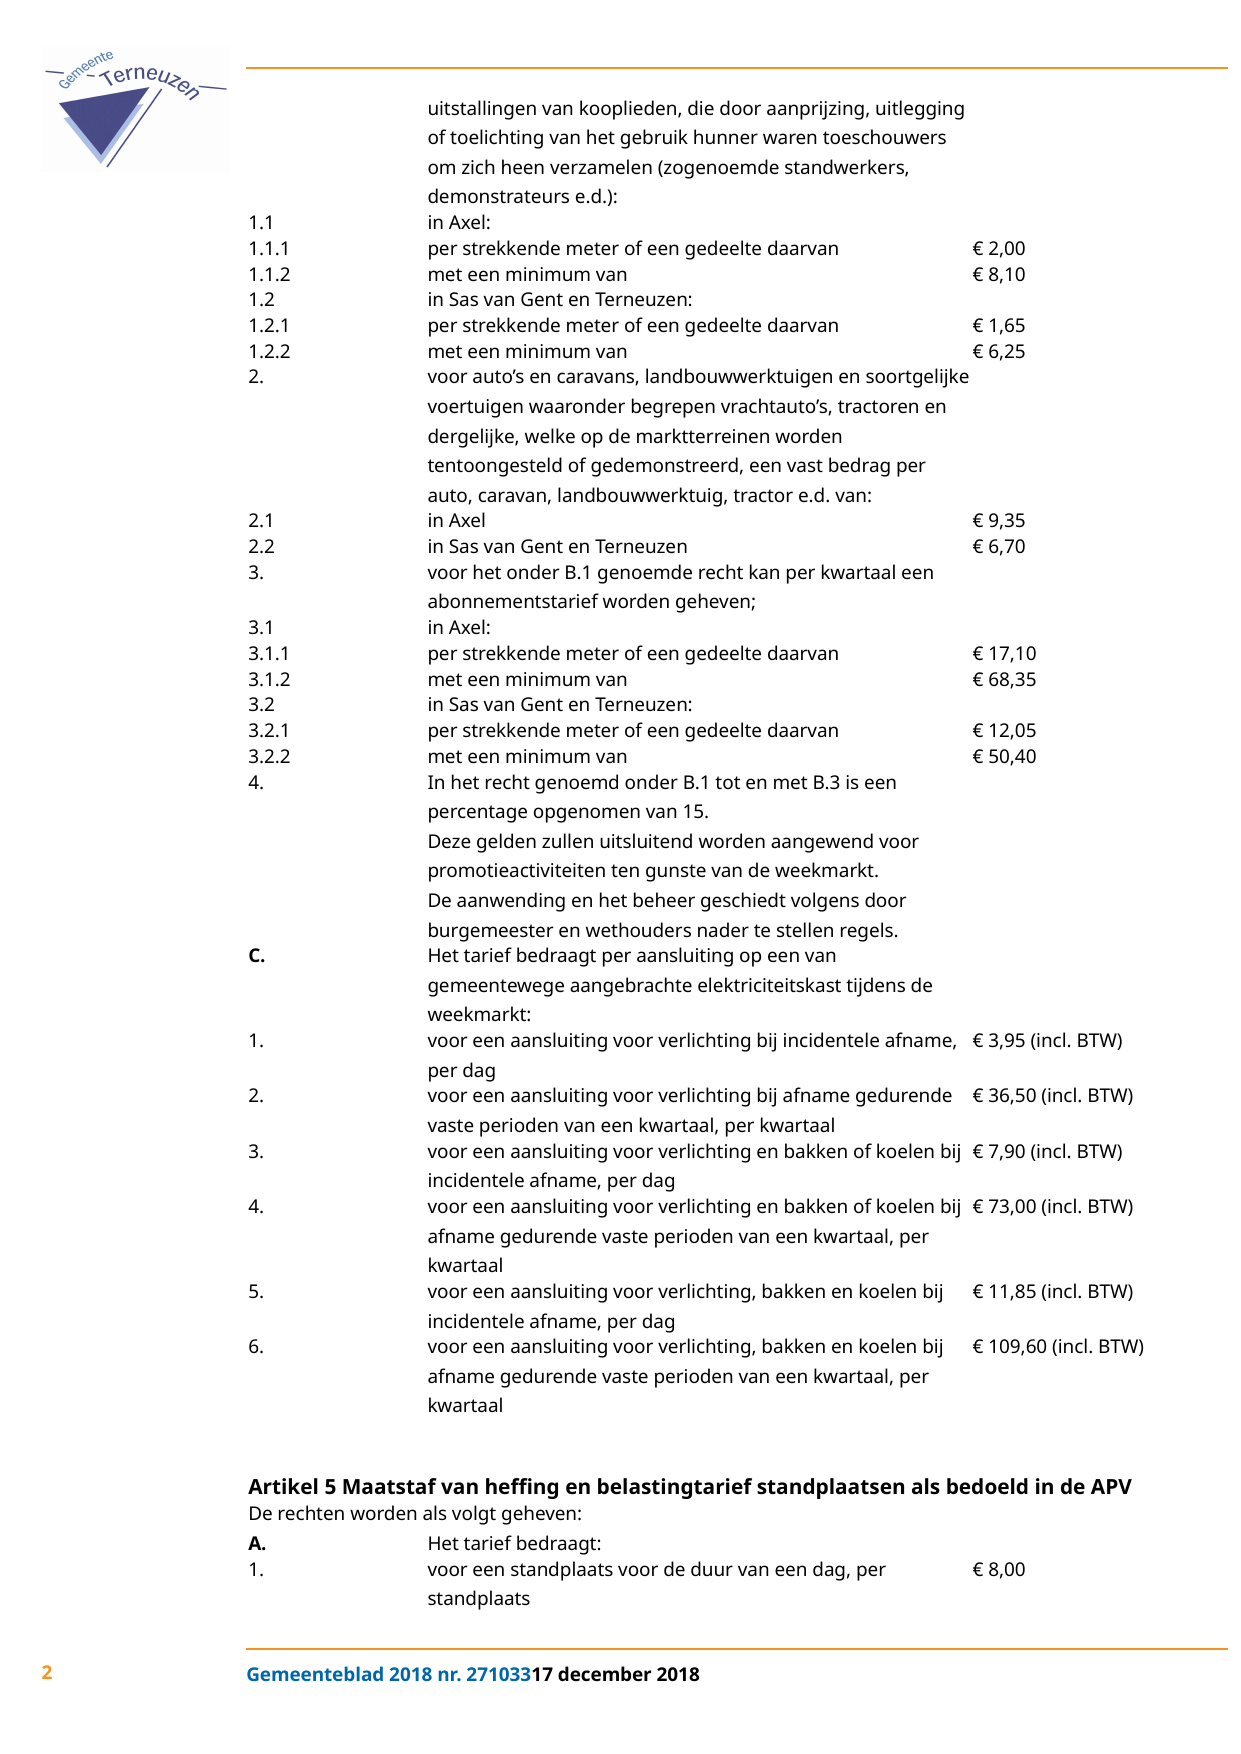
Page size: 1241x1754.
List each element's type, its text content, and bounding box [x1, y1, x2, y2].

table_cell met een minimum van [427, 743, 972, 769]
table_cell 2.2 [248, 534, 427, 559]
table_cell met een minimum van [427, 338, 972, 364]
table_cell € 8,10 [973, 261, 1152, 286]
table_cell 1.1.2 [248, 261, 427, 286]
table_cell voor een aansluiting voor verlichting, bakken en koelen bij afname gedurende vaste perioden van een kwartaal, per kwartaal [427, 1334, 972, 1418]
table_cell met een minimum van [427, 666, 972, 692]
table_cell € 6,70 [973, 534, 1152, 559]
table_cell [973, 209, 1152, 235]
table_cell 3.2 [248, 692, 427, 717]
table_cell [973, 95, 1152, 209]
text De rechten worden als volgt geheven: [248, 1501, 1152, 1526]
table_cell € 9,35 [973, 508, 1152, 533]
table_cell met een minimum van [427, 261, 972, 286]
table_cell voor het onder B.1 genoemde recht kan per kwartaal een abonnementstarief worden geheven; [427, 559, 972, 614]
table_cell 4. [248, 1193, 427, 1278]
table_header [973, 1530, 1152, 1556]
table_cell in Axel: [427, 615, 972, 640]
table_cell Het tarief bedraagt per aansluiting op een van gemeentewege aangebrachte elektriciteitskast tijdens de weekmarkt: [427, 943, 972, 1027]
table_cell € 2,00 [973, 235, 1152, 261]
table_cell 3.2.2 [248, 743, 427, 769]
table_cell 4. [248, 769, 427, 942]
table_cell per strekkende meter of een gedeelte daarvan [427, 235, 972, 261]
table_cell 1.2.2 [248, 338, 427, 364]
table_cell [973, 692, 1152, 717]
table_cell per strekkende meter of een gedeelte daarvan [427, 640, 972, 666]
table_cell € 11,85 (incl. BTW) [973, 1278, 1152, 1333]
table_cell per strekkende meter of een gedeelte daarvan [427, 718, 972, 743]
table_cell 3.1 [248, 615, 427, 640]
table_cell € 109,60 (incl. BTW) [973, 1334, 1152, 1418]
table_cell C. [248, 943, 427, 1027]
table_cell in Sas van Gent en Terneuzen: [427, 692, 972, 717]
table_cell 1.1 [248, 209, 427, 235]
table_cell € 3,95 (incl. BTW) [973, 1028, 1152, 1083]
table_cell 3.2.1 [248, 718, 427, 743]
table_cell 1. [248, 1556, 427, 1611]
table_cell 1. [248, 1028, 427, 1083]
table_cell € 6,25 [973, 338, 1152, 364]
table_cell 1.2.1 [248, 312, 427, 338]
table_cell per strekkende meter of een gedeelte daarvan [427, 312, 972, 338]
table_cell 6. [248, 1334, 427, 1418]
table_cell [973, 364, 1152, 508]
table_cell 1.2 [248, 286, 427, 312]
table_cell in Sas van Gent en Terneuzen: [427, 286, 972, 312]
table_cell [973, 559, 1152, 614]
table_cell [973, 769, 1152, 942]
table_cell € 17,10 [973, 640, 1152, 666]
table_cell in Axel [427, 508, 972, 533]
table_cell 3.1.1 [248, 640, 427, 666]
table_cell € 73,00 (incl. BTW) [973, 1193, 1152, 1278]
table_cell in Sas van Gent en Terneuzen [427, 534, 972, 559]
table_cell voor een aansluiting voor verlichting bij incidentele afname, per dag [427, 1028, 972, 1083]
table_cell 5. [248, 1278, 427, 1333]
table_cell 3.1.2 [248, 666, 427, 692]
table_cell [973, 286, 1152, 312]
table_cell In het recht genoemd onder B.1 tot en met B.3 is een percentage opgenomen van 15. Deze gelden zullen uitsluitend worden aangewend voor promotieactiviteiten ten gunste van de weekmarkt. De aanwending en het beheer geschiedt volgens door burgemeester en wethouders nader te stellen regels. [427, 769, 972, 942]
table_cell 1.1.1 [248, 235, 427, 261]
table_cell uitstallingen van kooplieden, die door aanprijzing, uitlegging of toelichting van het gebruik hunner waren toeschouwers om zich heen verzamelen (zogenoemde standwerkers, demonstrateurs e.d.): [427, 95, 972, 209]
table_cell voor een aansluiting voor verlichting en bakken of koelen bij afname gedurende vaste perioden van een kwartaal, per kwartaal [427, 1193, 972, 1278]
table_cell 2.1 [248, 508, 427, 533]
table_cell [248, 95, 427, 209]
table_cell € 36,50 (incl. BTW) [973, 1083, 1152, 1138]
table_cell voor een aansluiting voor verlichting en bakken of koelen bij incidentele afname, per dag [427, 1138, 972, 1193]
table_cell € 68,35 [973, 666, 1152, 692]
table_cell [973, 615, 1152, 640]
table_cell in Axel: [427, 209, 972, 235]
table_cell € 8,00 [973, 1556, 1152, 1611]
text Artikel 5 Maatstaf van heffing en belastingtarief standplaatsen als bedoeld in de APV [248, 1472, 1152, 1501]
table_header Het tarief bedraagt: [427, 1530, 972, 1556]
table_cell voor een standplaats voor de duur van een dag, per standplaats [427, 1556, 972, 1611]
table_cell voor een aansluiting voor verlichting, bakken en koelen bij incidentele afname, per dag [427, 1278, 972, 1333]
picture [41, 47, 231, 172]
table_cell 2. [248, 364, 427, 508]
table_header A. [248, 1530, 427, 1556]
table_cell 2. [248, 1083, 427, 1138]
table_cell € 50,40 [973, 743, 1152, 769]
table_cell voor een aansluiting voor verlichting bij afname gedurende vaste perioden van een kwartaal, per kwartaal [427, 1083, 972, 1138]
table_cell [973, 943, 1152, 1027]
table_cell voor auto’s en caravans, landbouwwerktuigen en soortgelijke voertuigen waaronder begrepen vrachtauto’s, tractoren en dergelijke, welke op de marktterreinen worden tentoongesteld of gedemonstreerd, een vast bedrag per auto, caravan, landbouwwerktuig, tractor e.d. van: [427, 364, 972, 508]
table_cell € 1,65 [973, 312, 1152, 338]
table_cell 3. [248, 559, 427, 614]
table_cell 3. [248, 1138, 427, 1193]
table_cell € 12,05 [973, 718, 1152, 743]
table_cell € 7,90 (incl. BTW) [973, 1138, 1152, 1193]
